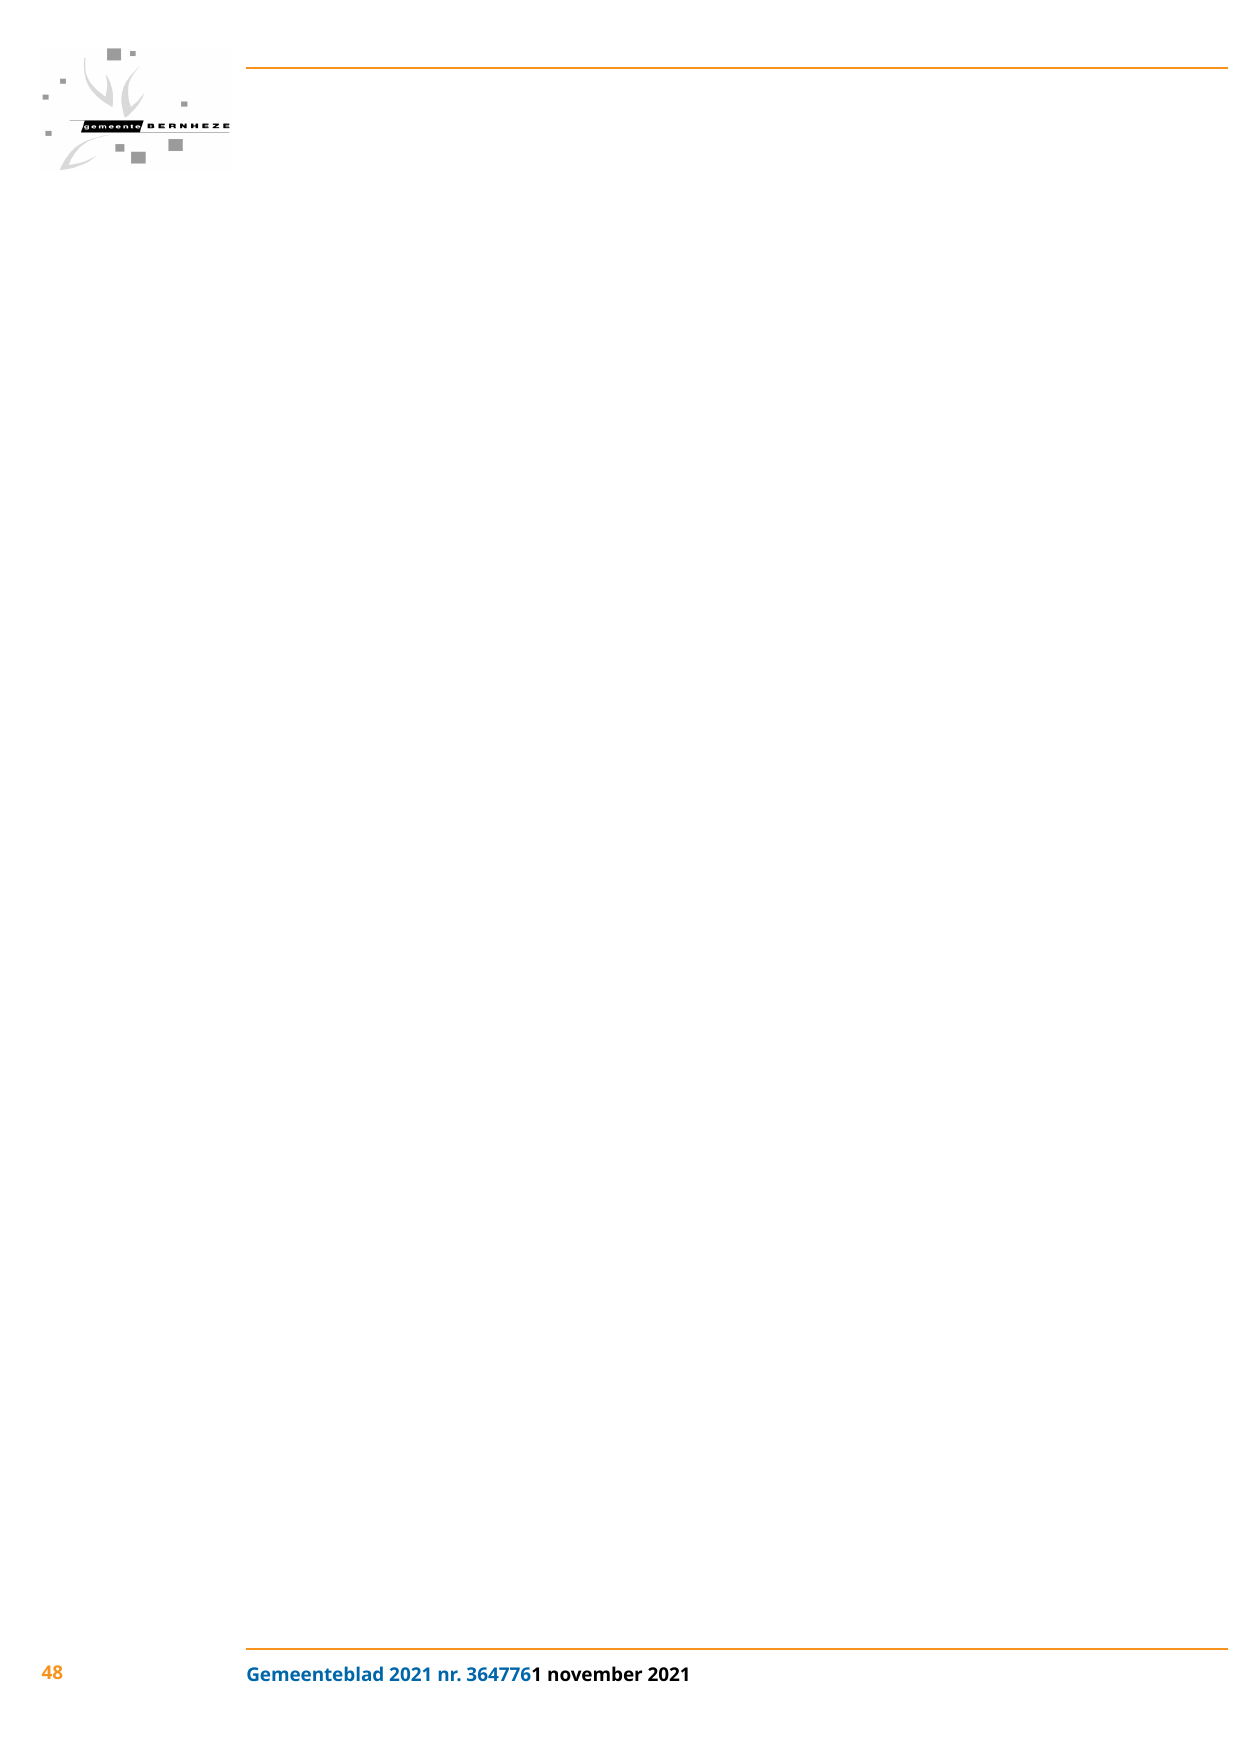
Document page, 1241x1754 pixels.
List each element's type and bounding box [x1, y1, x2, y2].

picture [41, 47, 231, 172]
